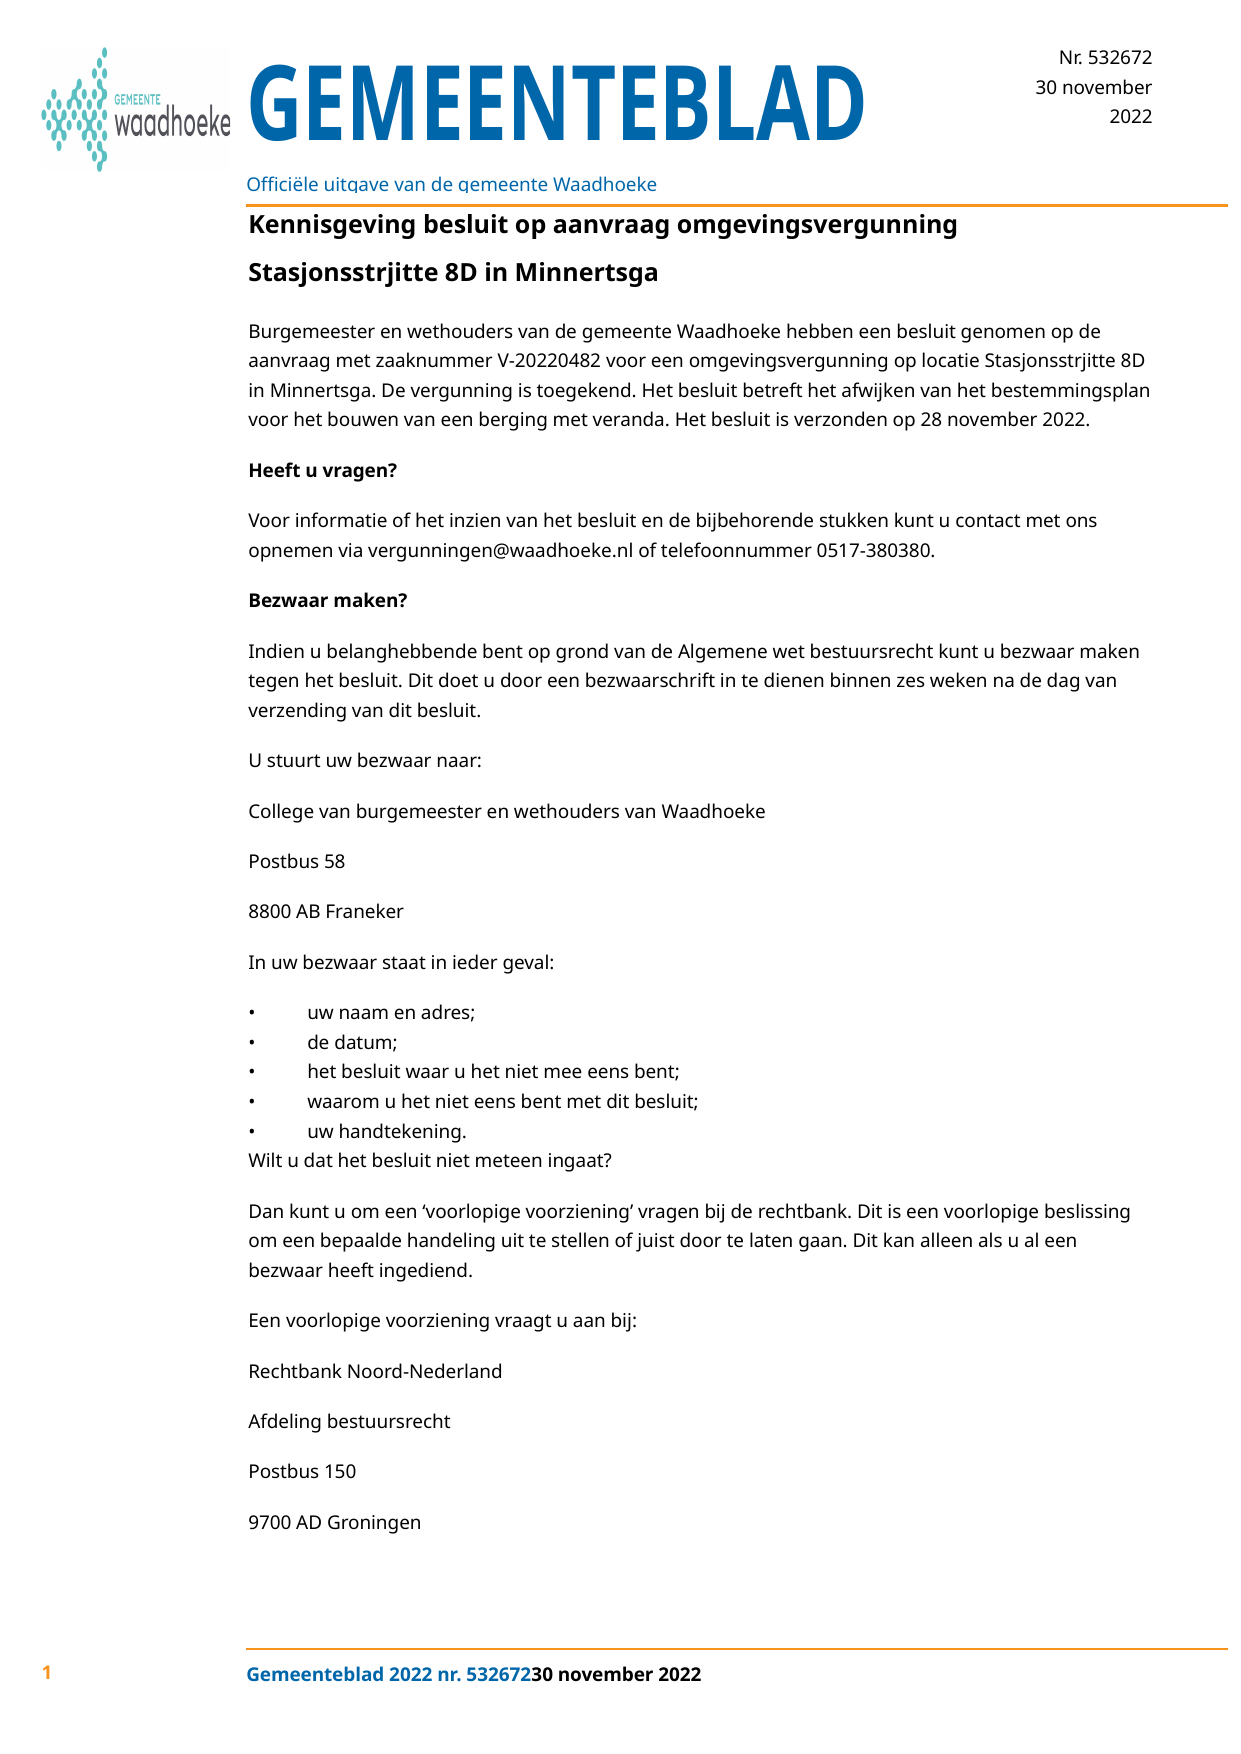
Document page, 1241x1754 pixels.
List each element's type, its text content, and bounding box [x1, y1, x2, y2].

list uw handtekening. [248, 1118, 1152, 1144]
text Heeft u vragen? [248, 457, 1152, 483]
list waarom u het niet eens bent met dit besluit; [248, 1088, 1152, 1114]
list het besluit waar u het niet mee eens bent; [248, 1059, 1152, 1084]
text U stuurt uw bezwaar naar: [248, 747, 1152, 773]
list uw naam en adres; [248, 999, 1152, 1025]
text Kennisgeving besluit op aanvraag omgevingsvergunning Stasjonsstrjitte 8D in Minnertsga [248, 207, 1152, 288]
text Afdeling bestuursrecht [248, 1408, 1152, 1434]
text 9700 AD Groningen [248, 1509, 1152, 1535]
text College van burgemeester en wethouders van Waadhoeke [248, 798, 1152, 824]
text Dan kunt u om een ‘voorlopige voorziening’ vragen bij de rechtbank. Dit is een voorlopige beslissing om een bepaalde handeling uit te stellen of juist door te laten gaan. Dit kan alleen als u al een bezwaar heeft ingediend. [248, 1198, 1152, 1283]
picture [41, 47, 231, 172]
text Postbus 150 [248, 1459, 1152, 1484]
text Rechtbank Noord-Nederland [248, 1358, 1152, 1384]
text Bezwaar maken? [248, 587, 1152, 613]
text Indien u belanghebbende bent op grond van de Algemene wet bestuursrecht kunt u bezwaar maken tegen het besluit. Dit doet u door een bezwaarschrift in te dienen binnen zes weken na de dag van verzending van dit besluit. [248, 638, 1152, 723]
text 8800 AB Franeker [248, 899, 1152, 924]
text Postbus 58 [248, 848, 1152, 874]
list de datum; [248, 1029, 1152, 1055]
text Wilt u dat het besluit niet meteen ingaat? [248, 1147, 1152, 1173]
text Voor informatie of het inzien van het besluit en de bijbehorende stukken kunt u contact met ons opnemen via vergunningen@waadhoeke.nl of telefoonnummer 0517-380380. [248, 507, 1152, 563]
text Burgemeester en wethouders van de gemeente Waadhoeke hebben een besluit genomen op de aanvraag met zaaknummer V-20220482 voor een omgevingsvergunning op locatie Stasjonsstrjitte 8D in Minnertsga. De vergunning is toegekend. Het besluit betreft het afwijken van het bestemmingsplan voor het bouwen van een berging met veranda. Het besluit is verzonden op 28 november 2022. [248, 318, 1152, 432]
text Een voorlopige voorziening vraagt u aan bij: [248, 1307, 1152, 1333]
text In uw bezwaar staat in ieder geval: [248, 949, 1152, 975]
